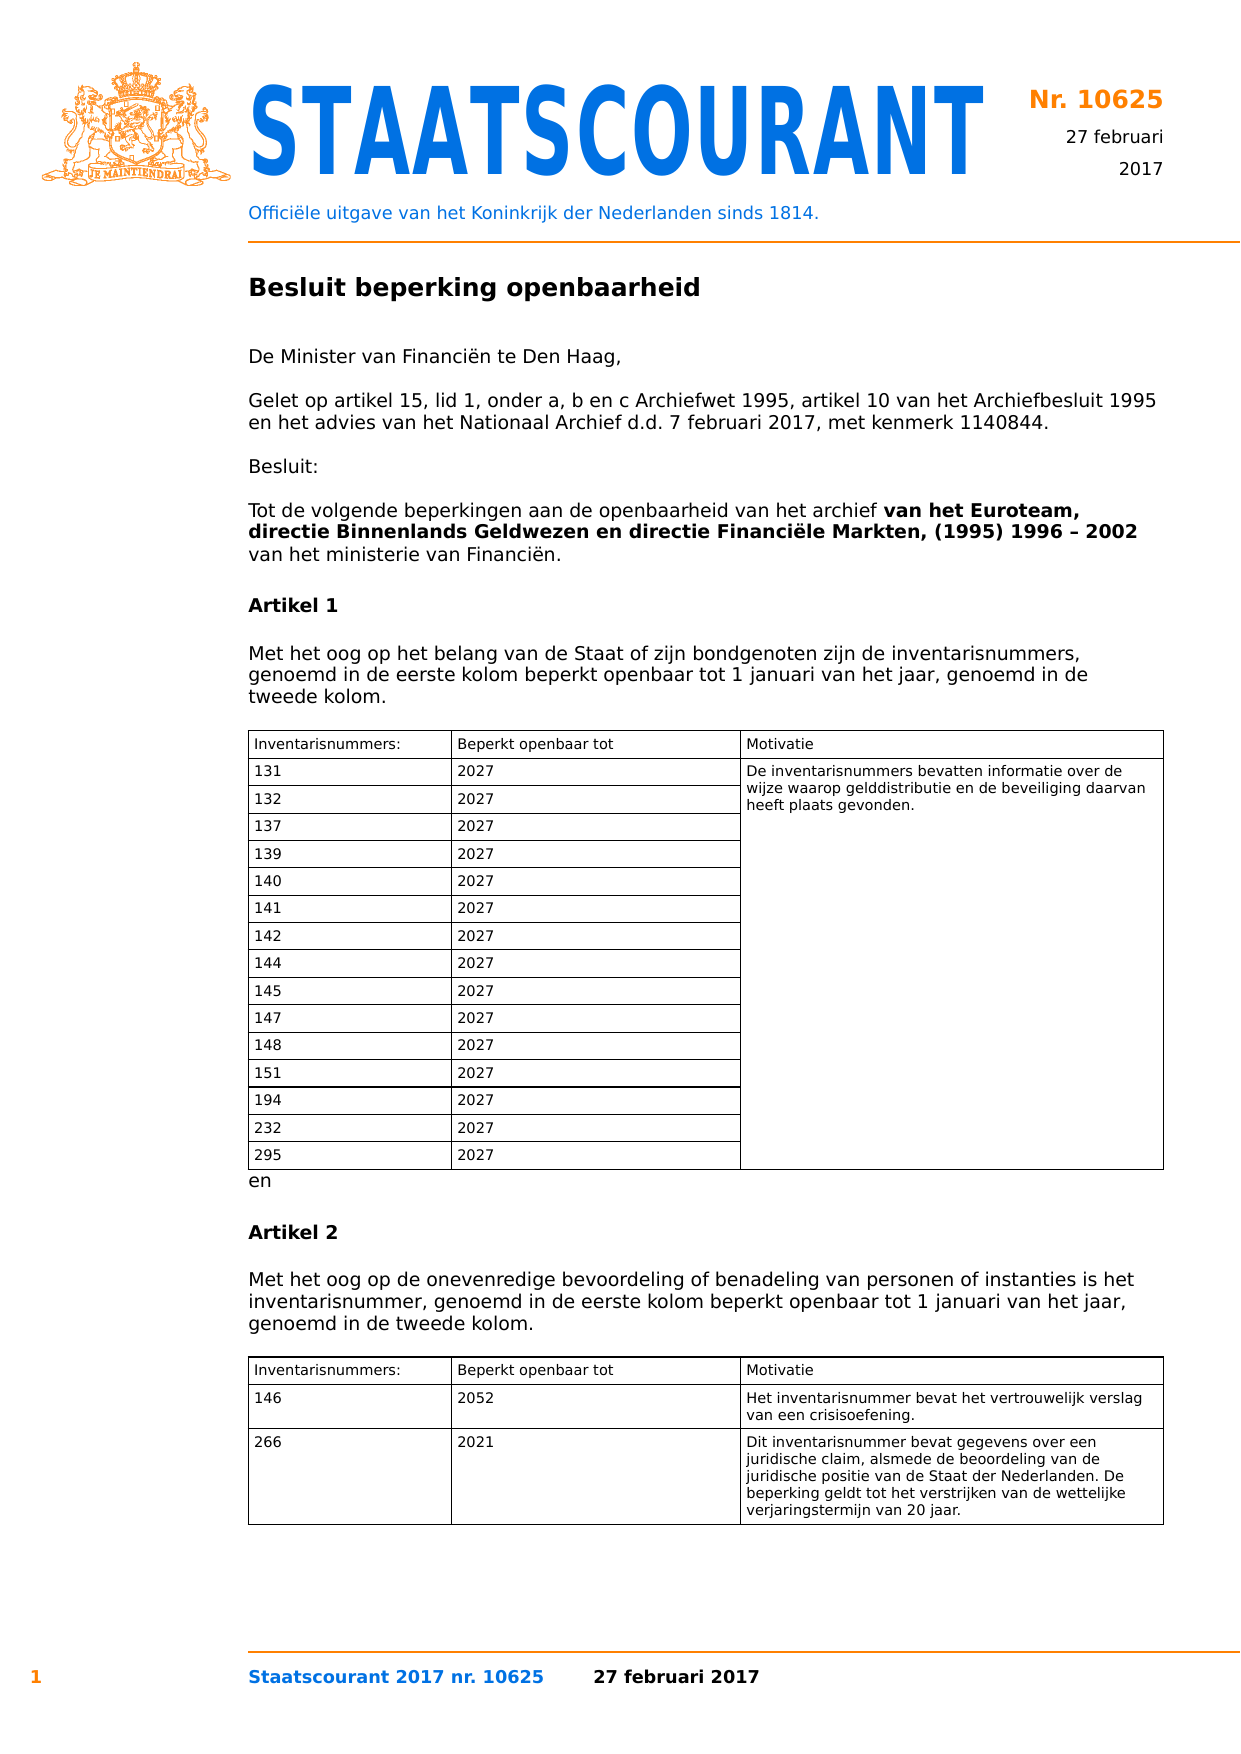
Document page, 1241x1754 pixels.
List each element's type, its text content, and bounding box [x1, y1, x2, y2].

table_cell 144 [249, 950, 451, 977]
text Met het oog op de onevenredige bevoordeling of benadeling van personen of instanties is het inventarisnummer, genoemd in de eerste kolom beperkt openbaar tot 1 januari van het jaar, genoemd in de tweede kolom. [248, 1268, 1163, 1334]
table_cell 2052 [452, 1385, 740, 1428]
table_cell De inventarisnummers bevatten informatie over de wijze waarop gelddistributie en de beveiliging daarvan heeft plaats gevonden. [741, 759, 1163, 1168]
table_cell 2027 [452, 1142, 740, 1168]
table_cell 2027 [452, 950, 740, 977]
table_cell 194 [249, 1088, 451, 1114]
table_cell 2027 [452, 896, 740, 922]
table_header [25, 62, 248, 241]
table_cell 2027 [452, 786, 740, 812]
table_cell 142 [249, 923, 451, 949]
picture [41, 62, 231, 186]
table_cell 2027 [452, 1033, 740, 1059]
text De Minister van Financiën te Den Haag, [248, 346, 1163, 368]
table_cell Officiële uitgave van het Koninkrijk der Nederlanden sinds 1814. [248, 203, 1240, 241]
table_header Inventarisnummers: [249, 731, 451, 758]
table_cell 147 [249, 1005, 451, 1032]
table_cell 2021 [452, 1429, 740, 1523]
text Besluit: [248, 456, 1163, 478]
text en [248, 1170, 1163, 1192]
table_header Beperkt openbaar tot [452, 731, 740, 758]
table_cell 2027 [452, 868, 740, 894]
table_cell 295 [249, 1142, 451, 1168]
table_cell 2027 [452, 759, 740, 785]
table_cell 2027 [452, 841, 740, 867]
table_header STAATSCOURANT [248, 62, 998, 203]
table_cell 148 [249, 1033, 451, 1059]
table_cell 151 [249, 1060, 451, 1086]
table_cell 2027 [452, 1060, 740, 1086]
table_header Beperkt openbaar tot [452, 1358, 740, 1384]
text Gelet op artikel 15, lid 1, onder a, b en c Archiefwet 1995, artikel 10 van het Archiefbesluit 1995 en het advies van het Nationaal Archief d.d. 7 februari 2017, met kenmerk 1140844. [248, 390, 1163, 434]
table_header Nr. 10625 [998, 62, 1240, 121]
table_cell 2027 [452, 1088, 740, 1114]
table_cell 2027 [452, 814, 740, 840]
table_cell 141 [249, 896, 451, 922]
table_cell 27 februari [998, 121, 1240, 153]
table_cell 2027 [452, 1005, 740, 1032]
table_cell 146 [249, 1385, 451, 1428]
table_cell 137 [249, 814, 451, 840]
table_cell 2027 [452, 1115, 740, 1141]
table_cell Dit inventarisnummer bevat gegevens over een juridische claim, alsmede de beoordeling van de juridische positie van de Staat der Nederlanden. De beperking geldt tot het verstrijken van de wettelijke verjaringstermijn van 20 jaar. [741, 1429, 1163, 1523]
table_cell Het inventarisnummer bevat het vertrouwelijk verslag van een crisisoefening. [741, 1385, 1163, 1428]
table_cell 2027 [452, 923, 740, 949]
subtitle Artikel 1 [248, 595, 1163, 617]
text Met het oog op het belang van de Staat of zijn bondgenoten zijn de inventarisnummers, genoemd in de eerste kolom beperkt openbaar tot 1 januari van het jaar, genoemd in de tweede kolom. [248, 642, 1163, 708]
table_header Motivatie [741, 1358, 1163, 1384]
table_cell 132 [249, 786, 451, 812]
subtitle Besluit beperking openbaarheid [248, 273, 1163, 302]
table_header Inventarisnummers: [249, 1358, 451, 1384]
table_cell 139 [249, 841, 451, 867]
table_cell 266 [249, 1429, 451, 1523]
table_cell 131 [249, 759, 451, 785]
table_cell 145 [249, 978, 451, 1004]
table_cell 140 [249, 868, 451, 894]
table_cell 2017 [998, 153, 1240, 203]
subtitle Artikel 2 [248, 1222, 1163, 1243]
table_cell 232 [249, 1115, 451, 1141]
table_header Motivatie [741, 731, 1163, 758]
text Tot de volgende beperkingen aan de openbaarheid van het archief van het Euroteam, directie Binnenlands Geldwezen en directie Financiële Markten, (1995) 1996 – 2002 van het ministerie van Financiën. [248, 499, 1163, 565]
table_cell 2027 [452, 978, 740, 1004]
